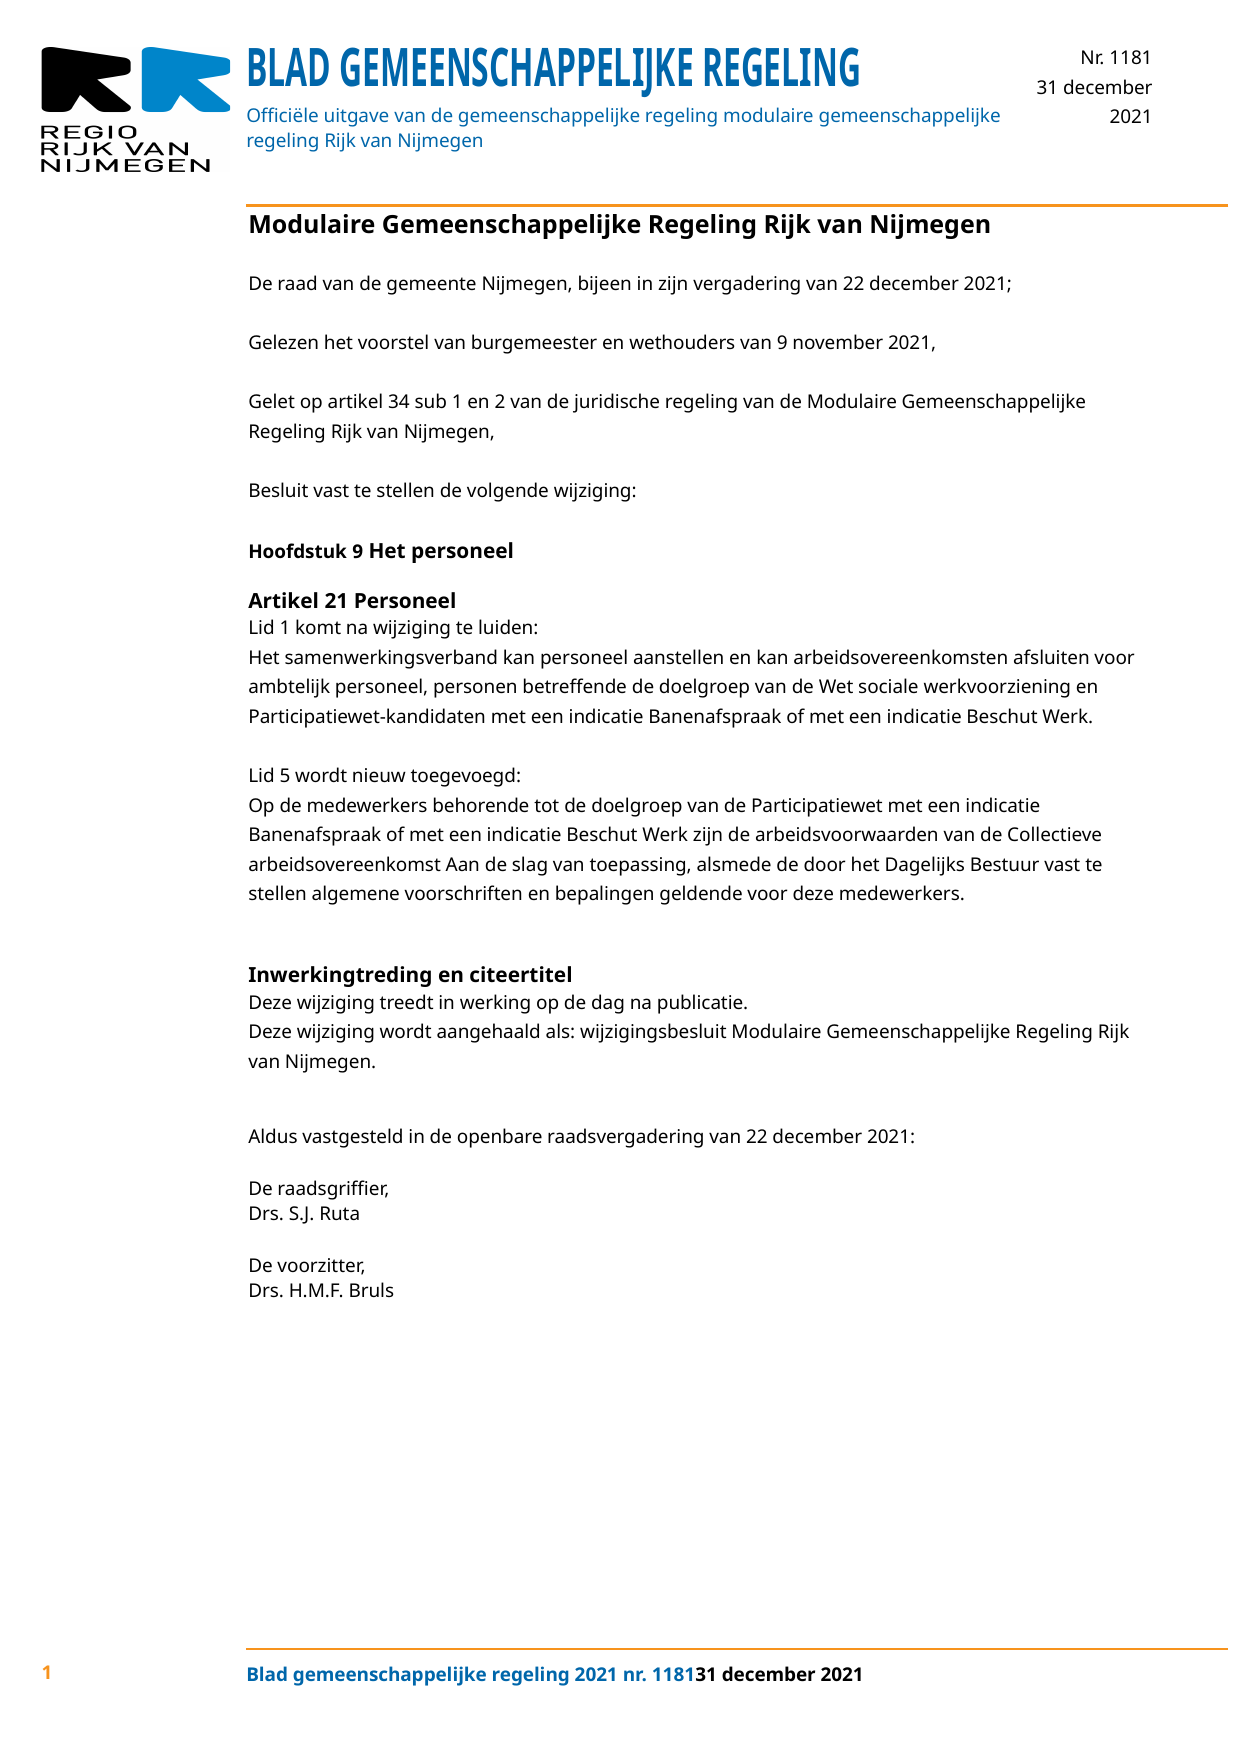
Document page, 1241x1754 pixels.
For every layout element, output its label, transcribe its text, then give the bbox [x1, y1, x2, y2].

text Drs. H.M.F. Bruls [248, 1278, 1152, 1303]
picture [161, 47, 231, 59]
text Op de medewerkers behorende tot de doelgroep van de Participatiewet met een indicatie Banenafspraak of met een indicatie Beschut Werk zijn de arbeidsvoorwaarden van de Collectieve arbeidsovereenkomst Aan de slag van toepassing, alsmede de door het Dagelijks Bestuur vast te stellen algemene voorschriften en bepalingen geldende voor deze medewerkers. [248, 792, 1152, 906]
text Gelezen het voorstel van burgemeester en wethouders van 9 november 2021, [248, 329, 1152, 355]
text Aldus vastgesteld in de openbare raadsvergadering van 22 december 2021: [248, 1123, 1152, 1149]
text Drs. S.J. Ruta [248, 1201, 1152, 1226]
picture [200, 73, 231, 105]
text Deze wijziging wordt aangehaald als: wijzigingsbesluit Modulaire Gemeenschappelijke Regeling Rijk van Nijmegen. [248, 1018, 1152, 1074]
text Lid 5 wordt nieuw toegevoegd: [248, 762, 1152, 788]
text De raad van de gemeente Nijmegen, bijeen in zijn vergadering van 22 december 2021; [248, 270, 1152, 296]
text De voorzitter, [248, 1252, 1152, 1278]
text Modulaire Gemeenschappelijke Regeling Rijk van Nijmegen [248, 207, 1152, 241]
text Gelet op artikel 34 sub 1 en 2 van de juridische regeling van de Modulaire Gemeenschappelijke Regeling Rijk van Nijmegen, [248, 389, 1152, 444]
text Lid 1 komt na wijziging te luiden: [248, 614, 1152, 640]
text Deze wijziging treedt in werking op de dag na publicatie. [248, 989, 1152, 1015]
text Hoofdstuk 9 Het personeel [248, 537, 1152, 565]
text Het samenwerkingsverband kan personeel aanstellen en kan arbeidsovereenkomsten afsluiten voor ambtelijk personeel, personen betreffende de doelgroep van de Wet sociale werkvoorziening en Participatiewet-kandidaten met een indicatie Banenafspraak of met een indicatie Beschut Werk. [248, 644, 1152, 729]
text Inwerkingtreding en citeertitel [248, 961, 1152, 989]
text Artikel 21 Personeel [248, 586, 1152, 614]
picture [41, 47, 231, 172]
text Besluit vast te stellen de volgende wijziging: [248, 477, 1152, 503]
text De raadsgriffier, [248, 1175, 1152, 1201]
